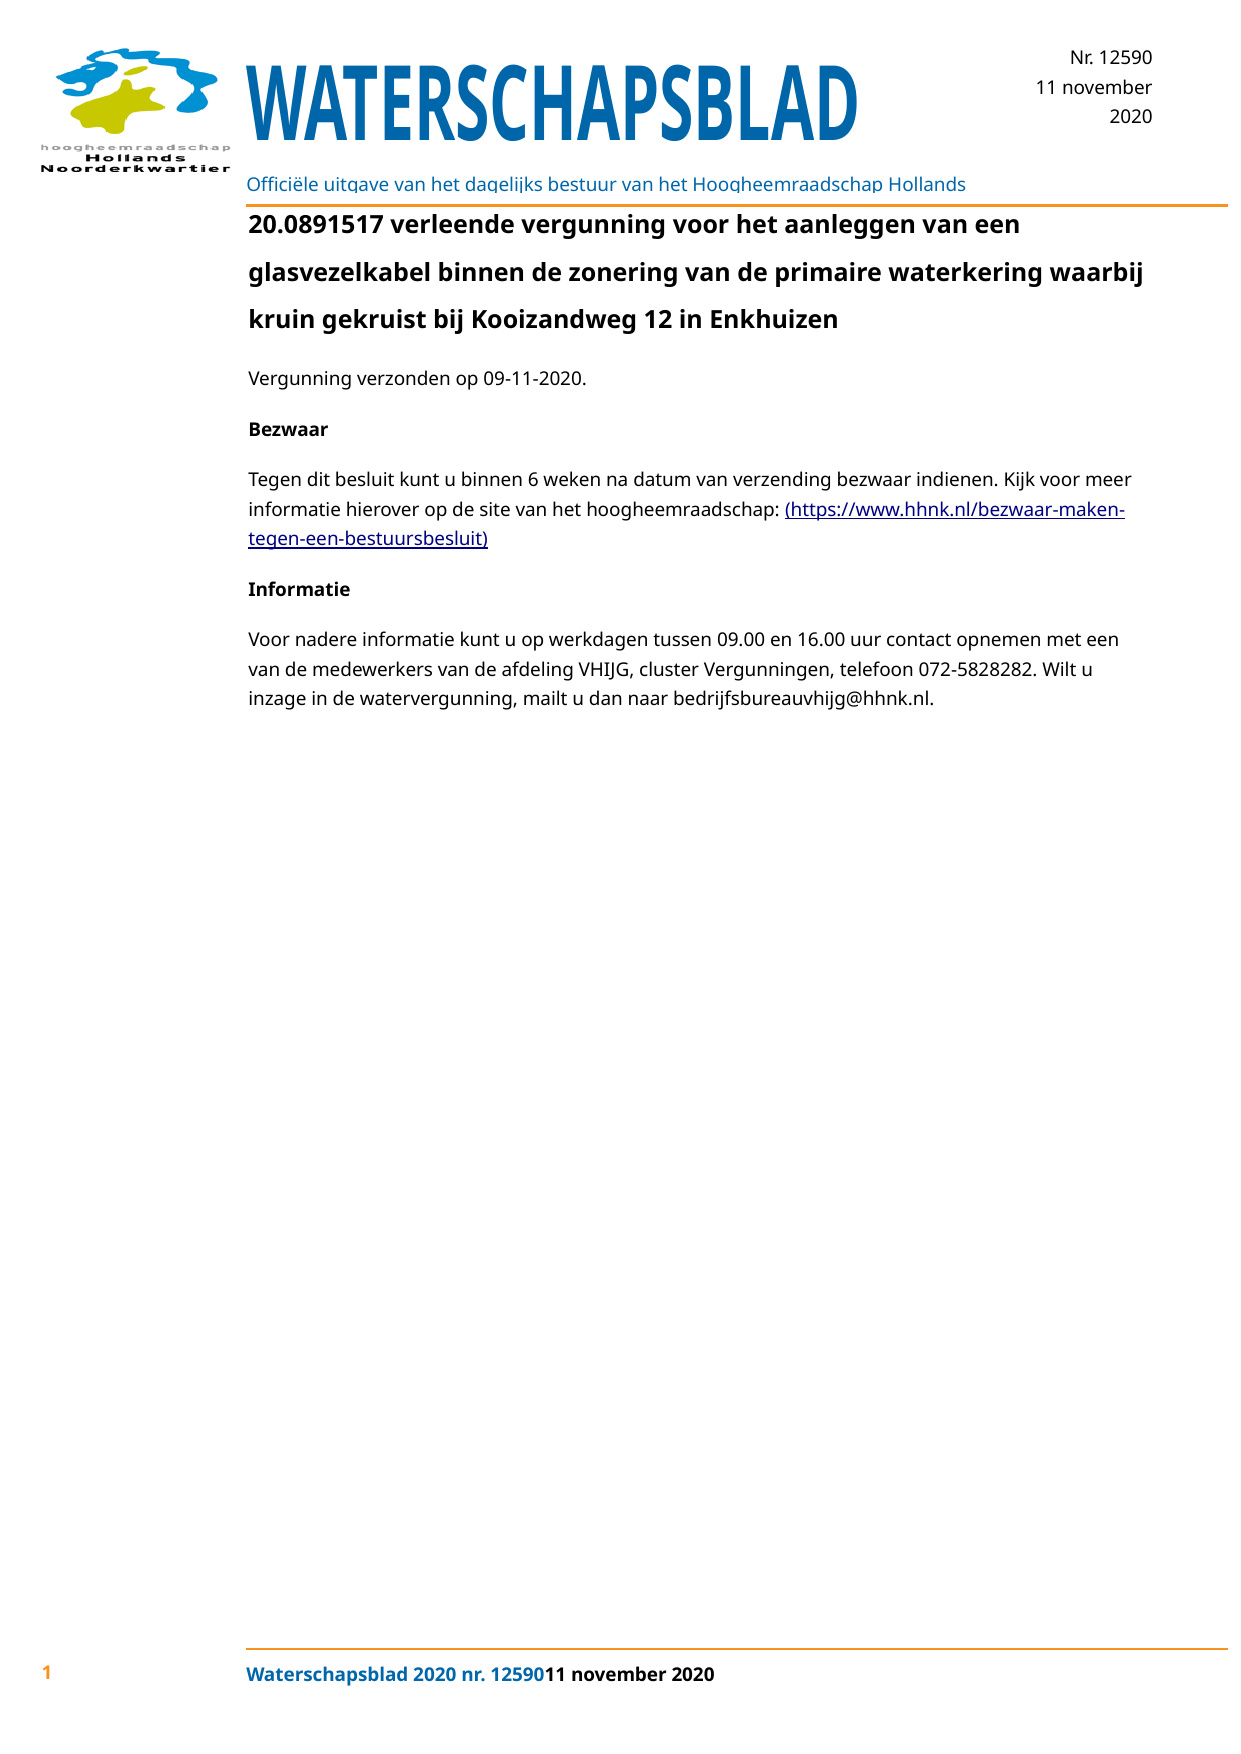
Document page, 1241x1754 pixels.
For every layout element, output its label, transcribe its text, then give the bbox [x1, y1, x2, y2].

text Bezwaar [248, 416, 1152, 442]
picture [41, 47, 231, 172]
text 20.0891517 verleende vergunning voor het aanleggen van een glasvezelkabel binnen de zonering van de primaire waterkering waarbij kruin gekruist bij Kooizandweg 12 in Enkhuizen [248, 207, 1152, 336]
text Informatie [248, 576, 1152, 602]
text Voor nadere informatie kunt u op werkdagen tussen 09.00 en 16.00 uur contact opnemen met een van de medewerkers van de afdeling VHIJG, cluster Vergunningen, telefoon 072-5828282. Wilt u inzage in de watervergunning, mailt u dan naar bedrijfsbureauvhijg@hhnk.nl. [248, 626, 1152, 711]
text Tegen dit besluit kunt u binnen 6 weken na datum van verzending bezwaar indienen. Kijk voor meer informatie hierover op de site van het hoogheemraadschap: (https://www.hhnk.nl/bezwaar-maken-tegen-een-bestuursbesluit) [248, 466, 1152, 551]
text Vergunning verzonden op 09-11-2020. [248, 366, 1152, 391]
